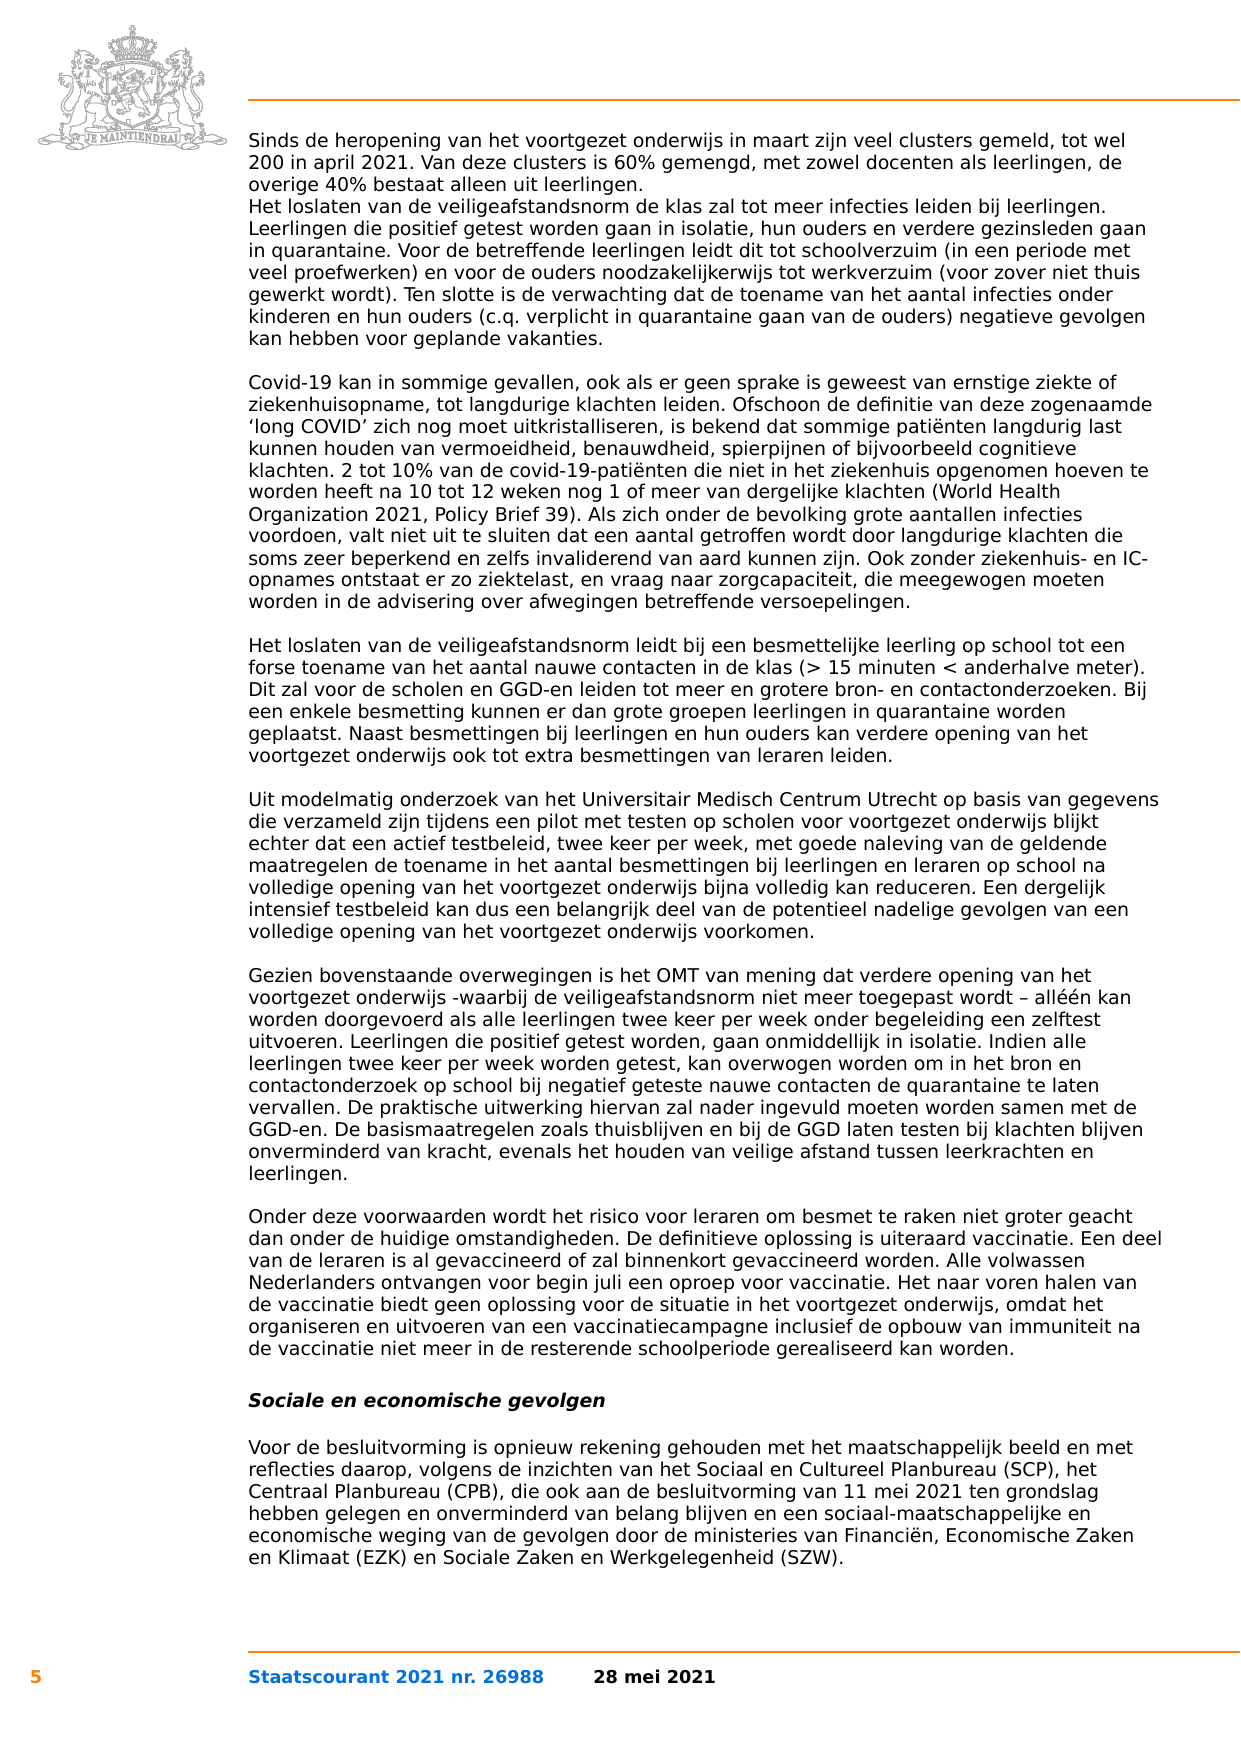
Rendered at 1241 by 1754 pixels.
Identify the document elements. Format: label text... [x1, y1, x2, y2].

text Het loslaten van de veiligeafstandsnorm de klas zal tot meer infecties leiden bij leerlingen. Leerlingen die positief getest worden gaan in isolatie, hun ouders en verdere gezinsleden gaan in quarantaine. Voor de betreffende leerlingen leidt dit tot schoolverzuim (in een periode met veel proefwerken) en voor de ouders noodzakelijkerwijs tot werkverzuim (voor zover niet thuis gewerkt wordt). Ten slotte is de verwachting dat de toename van het aantal infecties onder kinderen en hun ouders (c.q. verplicht in quarantaine gaan van de ouders) negatieve gevolgen kan hebben voor geplande vakanties. [248, 196, 1163, 350]
text Het loslaten van de veiligeafstandsnorm leidt bij een besmettelijke leerling op school tot een forse toename van het aantal nauwe contacten in de klas (> 15 minuten < anderhalve meter). Dit zal voor de scholen en GGD-en leiden tot meer en grotere bron- en contactonderzoeken. Bij een enkele besmetting kunnen er dan grote groepen leerlingen in quarantaine worden geplaatst. Naast besmettingen bij leerlingen en hun ouders kan verdere opening van het voortgezet onderwijs ook tot extra besmettingen van leraren leiden. [248, 635, 1163, 767]
text Covid-19 kan in sommige gevallen, ook als er geen sprake is geweest van ernstige ziekte of ziekenhuisopname, tot langdurige klachten leiden. Ofschoon de definitie van deze zogenaamde ‘long COVID’ zich nog moet uitkristalliseren, is bekend dat sommige patiënten langdurig last kunnen houden van vermoeidheid, benauwdheid, spierpijnen of bijvoorbeeld cognitieve klachten. 2 tot 10% van de covid-19-patiënten die niet in het ziekenhuis opgenomen hoeven te worden heeft na 10 tot 12 weken nog 1 of meer van dergelijke klachten (World Health Organization 2021, Policy Brief 39). Als zich onder de bevolking grote aantallen infecties voordoen, valt niet uit te sluiten dat een aantal getroffen wordt door langdurige klachten die soms zeer beperkend en zelfs invaliderend van aard kunnen zijn. Ook zonder ziekenhuis- en IC-opnames ontstaat er zo ziektelast, en vraag naar zorgcapaciteit, die meegewogen moeten worden in de advisering over afwegingen betreffende versoepelingen. [248, 372, 1163, 613]
picture [38, 25, 227, 150]
text Voor de besluitvorming is opnieuw rekening gehouden met het maatschappelijk beeld en met reflecties daarop, volgens de inzichten van het Sociaal en Cultureel Planbureau (SCP), het Centraal Planbureau (CPB), die ook aan de besluitvorming van 11 mei 2021 ten grondslag hebben gelegen en onverminderd van belang blijven en een sociaal-maatschappelijke en economische weging van de gevolgen door de ministeries van Financiën, Economische Zaken en Klimaat (EZK) en Sociale Zaken en Werkgelegenheid (SZW). [248, 1437, 1163, 1569]
text Onder deze voorwaarden wordt het risico voor leraren om besmet te raken niet groter geacht dan onder de huidige omstandigheden. De definitieve oplossing is uiteraard vaccinatie. Een deel van de leraren is al gevaccineerd of zal binnenkort gevaccineerd worden. Alle volwassen Nederlanders ontvangen voor begin juli een oproep voor vaccinatie. Het naar voren halen van de vaccinatie biedt geen oplossing voor de situatie in het voortgezet onderwijs, omdat het organiseren en uitvoeren van een vaccinatiecampagne inclusief de opbouw van immuniteit na de vaccinatie niet meer in de resterende schoolperiode gerealiseerd kan worden. [248, 1206, 1163, 1360]
text Sinds de heropening van het voortgezet onderwijs in maart zijn veel clusters gemeld, tot wel 200 in april 2021. Van deze clusters is 60% gemengd, met zowel docenten als leerlingen, de overige 40% bestaat alleen uit leerlingen. [248, 130, 1163, 196]
subtitle Sociale en economische gevolgen [248, 1390, 1163, 1412]
text Uit modelmatig onderzoek van het Universitair Medisch Centrum Utrecht op basis van gegevens die verzameld zijn tijdens een pilot met testen op scholen voor voortgezet onderwijs blijkt echter dat een actief testbeleid, twee keer per week, met goede naleving van de geldende maatregelen de toename in het aantal besmettingen bij leerlingen en leraren op school na volledige opening van het voortgezet onderwijs bijna volledig kan reduceren. Een dergelijk intensief testbeleid kan dus een belangrijk deel van de potentieel nadelige gevolgen van een volledige opening van het voortgezet onderwijs voorkomen. [248, 789, 1163, 943]
text Gezien bovenstaande overwegingen is het OMT van mening dat verdere opening van het voortgezet onderwijs -waarbij de veiligeafstandsnorm niet meer toegepast wordt – alléén kan worden doorgevoerd als alle leerlingen twee keer per week onder begeleiding een zelftest uitvoeren. Leerlingen die positief getest worden, gaan onmiddellijk in isolatie. Indien alle leerlingen twee keer per week worden getest, kan overwogen worden om in het bron en contactonderzoek op school bij negatief geteste nauwe contacten de quarantaine te laten vervallen. De praktische uitwerking hiervan zal nader ingevuld moeten worden samen met de GGD-en. De basismaatregelen zoals thuisblijven en bij de GGD laten testen bij klachten blijven onverminderd van kracht, evenals het houden van veilige afstand tussen leerkrachten en leerlingen. [248, 965, 1163, 1184]
